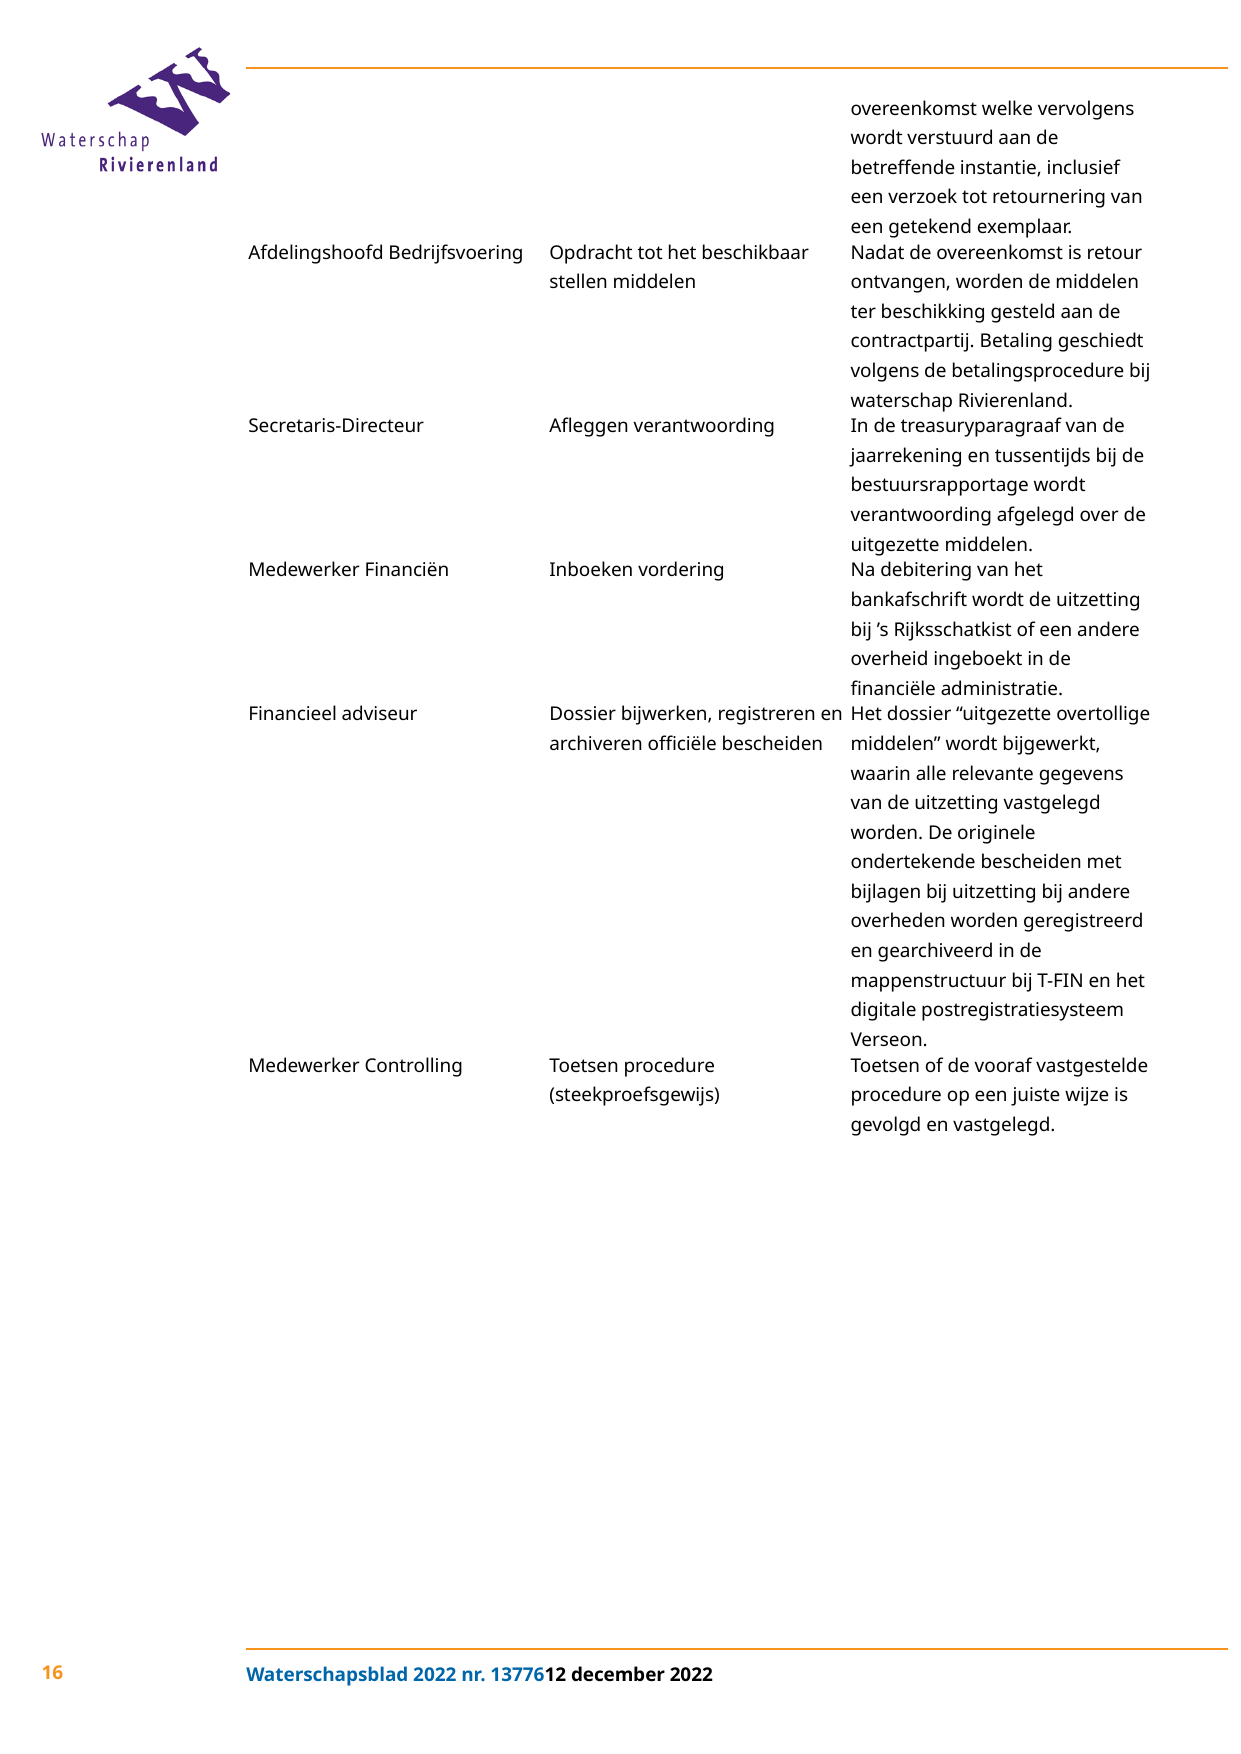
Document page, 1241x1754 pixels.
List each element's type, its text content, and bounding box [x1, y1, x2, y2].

table_cell Na debitering van het bankafschrift wordt de uitzetting bij ’s Rijksschatkist of een andere overheid ingeboekt in de financiële administratie. [850, 557, 1152, 701]
picture [41, 47, 231, 172]
table_cell Inboeken vordering [549, 557, 850, 701]
table_cell Het dossier “uitgezette overtollige middelen” wordt bijgewerkt, waarin alle relevante gegevens van de uitzetting vastgelegd worden. De originele ondertekende bescheiden met bijlagen bij uitzetting bij andere overheden worden geregistreerd en gearchiveerd in de mappenstructuur bij T-FIN en het digitale postregistratiesysteem Verseon. [850, 701, 1152, 1052]
table_cell [248, 95, 549, 239]
table_cell Financieel adviseur [248, 701, 549, 1052]
table_cell Dossier bijwerken, registreren en archiveren officiële bescheiden [549, 701, 850, 1052]
table_cell Nadat de overeenkomst is retour ontvangen, worden de middelen ter beschikking gesteld aan de contractpartij. Betaling geschiedt volgens de betalingsprocedure bij waterschap Rivierenland. [850, 239, 1152, 412]
table_cell overeenkomst welke vervolgens wordt verstuurd aan de betreffende instantie, inclusief een verzoek tot retournering van een getekend exemplaar. [850, 95, 1152, 239]
table_cell Medewerker Financiën [248, 557, 549, 701]
table_cell Toetsen of de vooraf vastgestelde procedure op een juiste wijze is gevolgd en vastgelegd. [850, 1052, 1152, 1137]
table_cell In de treasuryparagraaf van de jaarrekening en tussentijds bij de bestuursrapportage wordt verantwoording afgelegd over de uitgezette middelen. [850, 413, 1152, 557]
table_cell Opdracht tot het beschikbaar stellen middelen [549, 239, 850, 412]
table_cell Toetsen procedure (steekproefsgewijs) [549, 1052, 850, 1137]
table_cell Secretaris-Directeur [248, 413, 549, 557]
table_cell Medewerker Controlling [248, 1052, 549, 1137]
table_cell [549, 95, 850, 239]
table_cell Afleggen verantwoording [549, 413, 850, 557]
table_cell Afdelingshoofd Bedrijfsvoering [248, 239, 549, 412]
